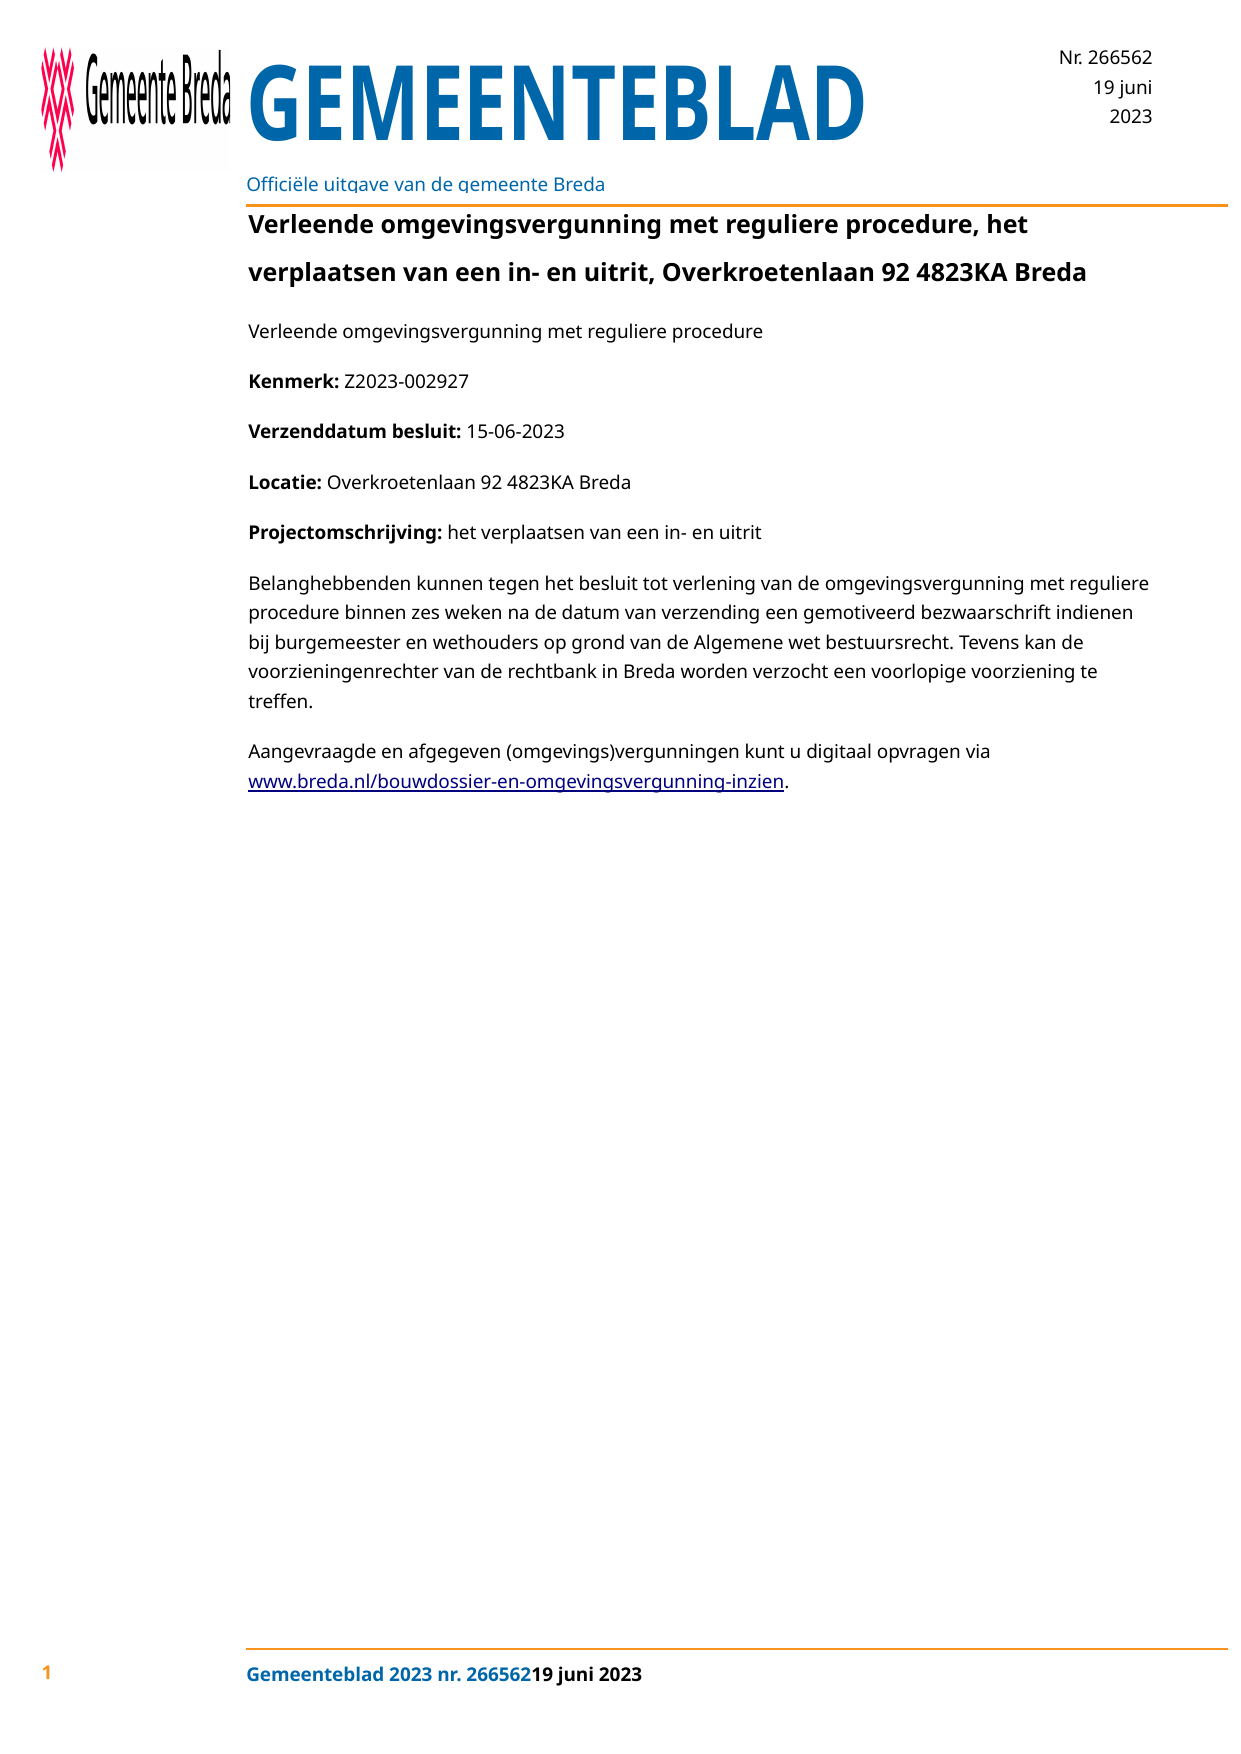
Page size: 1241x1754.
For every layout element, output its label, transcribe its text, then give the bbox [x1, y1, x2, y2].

text Locatie: Overkroetenlaan 92 4823KA Breda [248, 469, 1152, 495]
picture [41, 47, 231, 172]
text Kenmerk: Z2023-002927 [248, 368, 1152, 394]
text Aangevraagde en afgegeven (omgevings)vergunningen kunt u digitaal opvragen via www.breda.nl/bouwdossier-en-omgevingsvergunning-inzien. [248, 739, 1152, 794]
text Projectomschrijving: het verplaatsen van een in- en uitrit [248, 519, 1152, 545]
text Verleende omgevingsvergunning met reguliere procedure, het verplaatsen van een in- en uitrit, Overkroetenlaan 92 4823KA Breda [248, 207, 1152, 288]
text Verleende omgevingsvergunning met reguliere procedure [248, 318, 1152, 344]
text Belanghebbenden kunnen tegen het besluit tot verlening van de omgevingsvergunning met reguliere procedure binnen zes weken na de datum van verzending een gemotiveerd bezwaarschrift indienen bij burgemeester en wethouders op grond van de Algemene wet bestuursrecht. Tevens kan de voorzieningenrechter van de rechtbank in Breda worden verzocht een voorlopige voorziening te treffen. [248, 570, 1152, 714]
text Verzenddatum besluit: 15-06-2023 [248, 419, 1152, 444]
